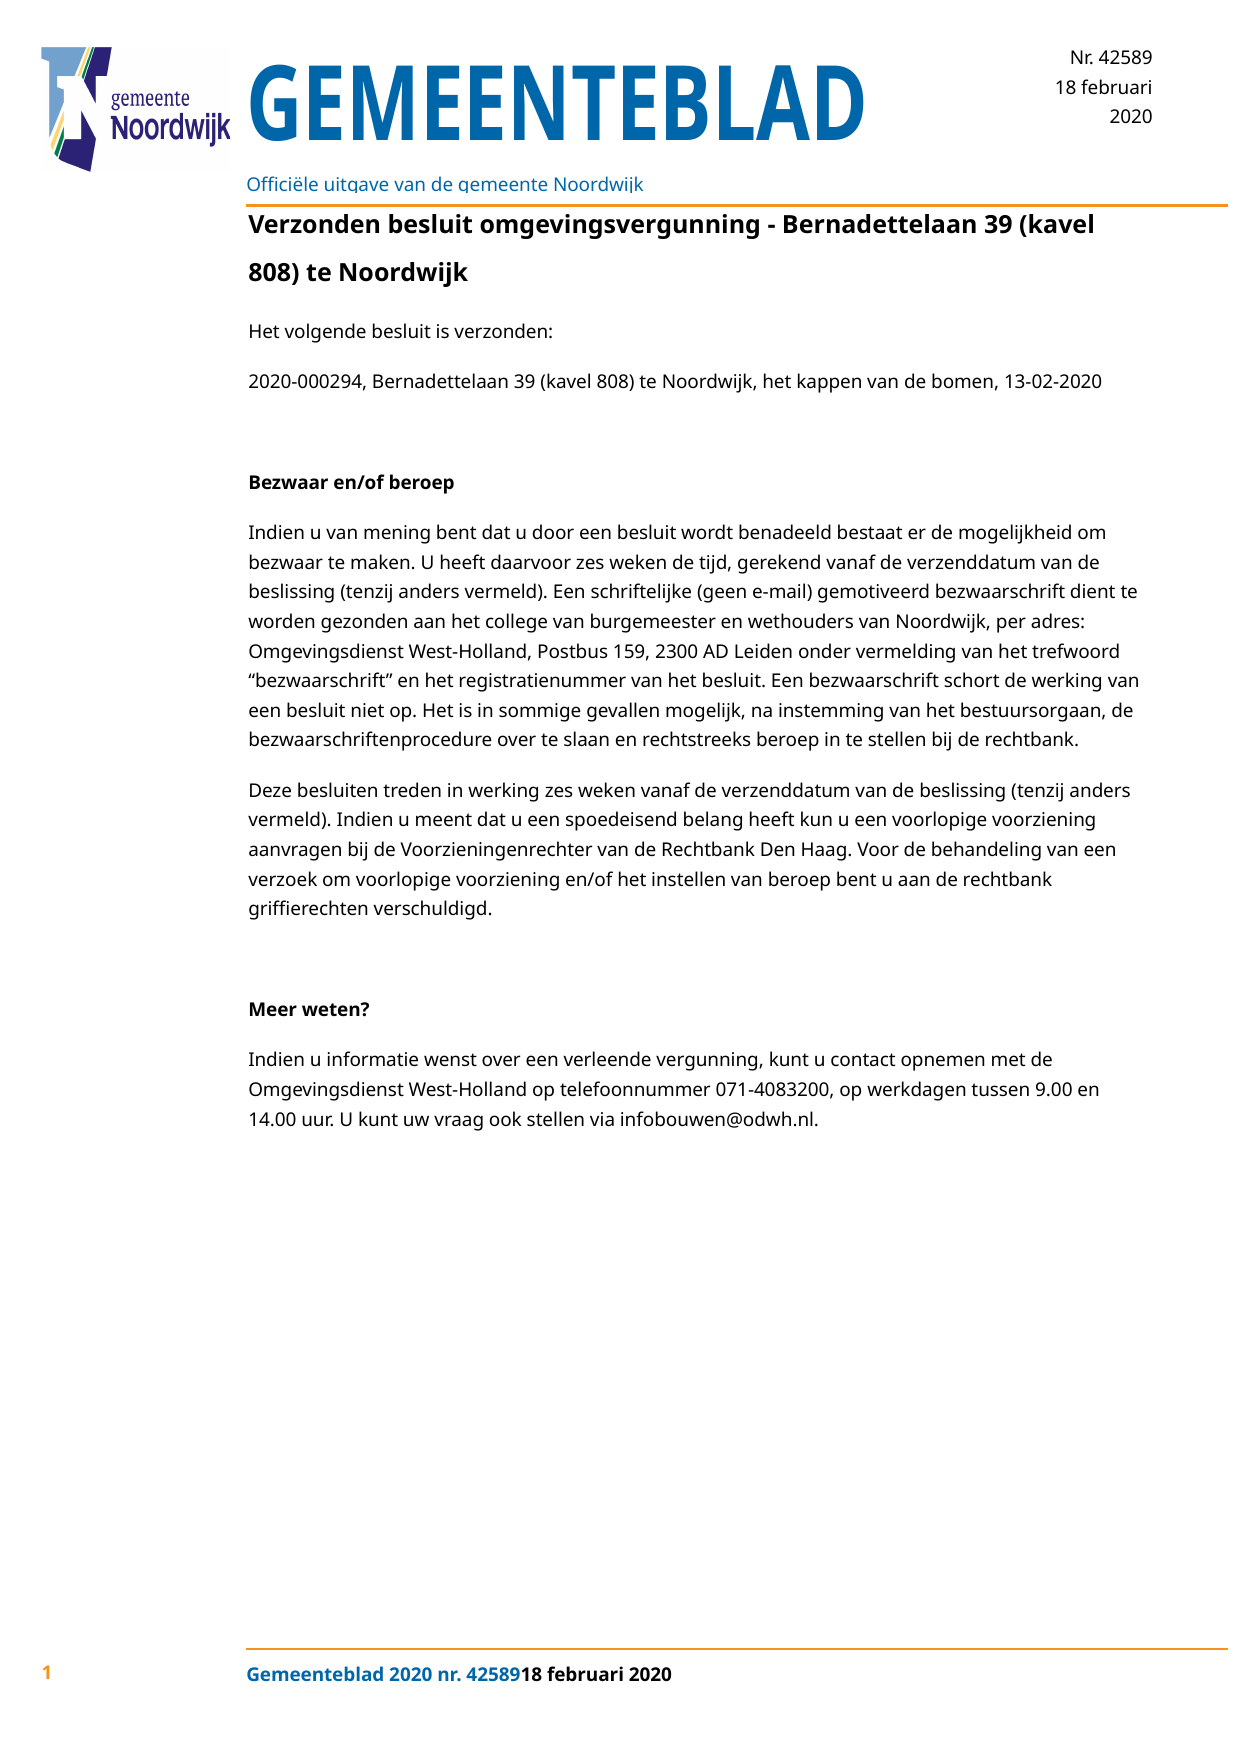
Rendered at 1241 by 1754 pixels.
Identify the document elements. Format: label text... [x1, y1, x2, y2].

text Verzonden besluit omgevingsvergunning - Bernadettelaan 39 (kavel 808) te Noordwijk [248, 207, 1152, 288]
text Indien u van mening bent dat u door een besluit wordt benadeeld bestaat er de mogelijkheid om bezwaar te maken. U heeft daarvoor zes weken de tijd, gerekend vanaf de verzenddatum van de beslissing (tenzij anders vermeld). Een schriftelijke (geen e-mail) gemotiveerd bezwaarschrift dient te worden gezonden aan het college van burgemeester en wethouders van Noordwijk, per adres: Omgevingsdienst West-Holland, Postbus 159, 2300 AD Leiden onder vermelding van het trefwoord “bezwaarschrift” en het registratienummer van het besluit. Een bezwaarschrift schort de werking van een besluit niet op. Het is in sommige gevallen mogelijk, na instemming van het bestuursorgaan, de bezwaarschriftenprocedure over te slaan en rechtstreeks beroep in te stellen bij de rechtbank. [248, 519, 1152, 752]
text Deze besluiten treden in werking zes weken vanaf de verzenddatum van de beslissing (tenzij anders vermeld). Indien u meent dat u een spoedeisend belang heeft kun u een voorlopige voorziening aanvragen bij de Voorzieningenrechter van de Rechtbank Den Haag. Voor de behandeling van een verzoek om voorlopige voorziening en/of het instellen van beroep bent u aan de rechtbank griffierechten verschuldigd. [248, 777, 1152, 921]
text Bezwaar en/of beroep [248, 469, 1152, 495]
text Het volgende besluit is verzonden: [248, 318, 1152, 344]
text Indien u informatie wenst over een verleende vergunning, kunt u contact opnemen met de Omgevingsdienst West-Holland op telefoonnummer 071-4083200, op werkdagen tussen 9.00 en 14.00 uur. U kunt uw vraag ook stellen via infobouwen@odwh.nl. [248, 1047, 1152, 1132]
text Meer weten? [248, 996, 1152, 1022]
picture [41, 47, 231, 172]
text 2020-000294, Bernadettelaan 39 (kavel 808) te Noordwijk, het kappen van de bomen, 13-02-2020 [248, 368, 1152, 394]
